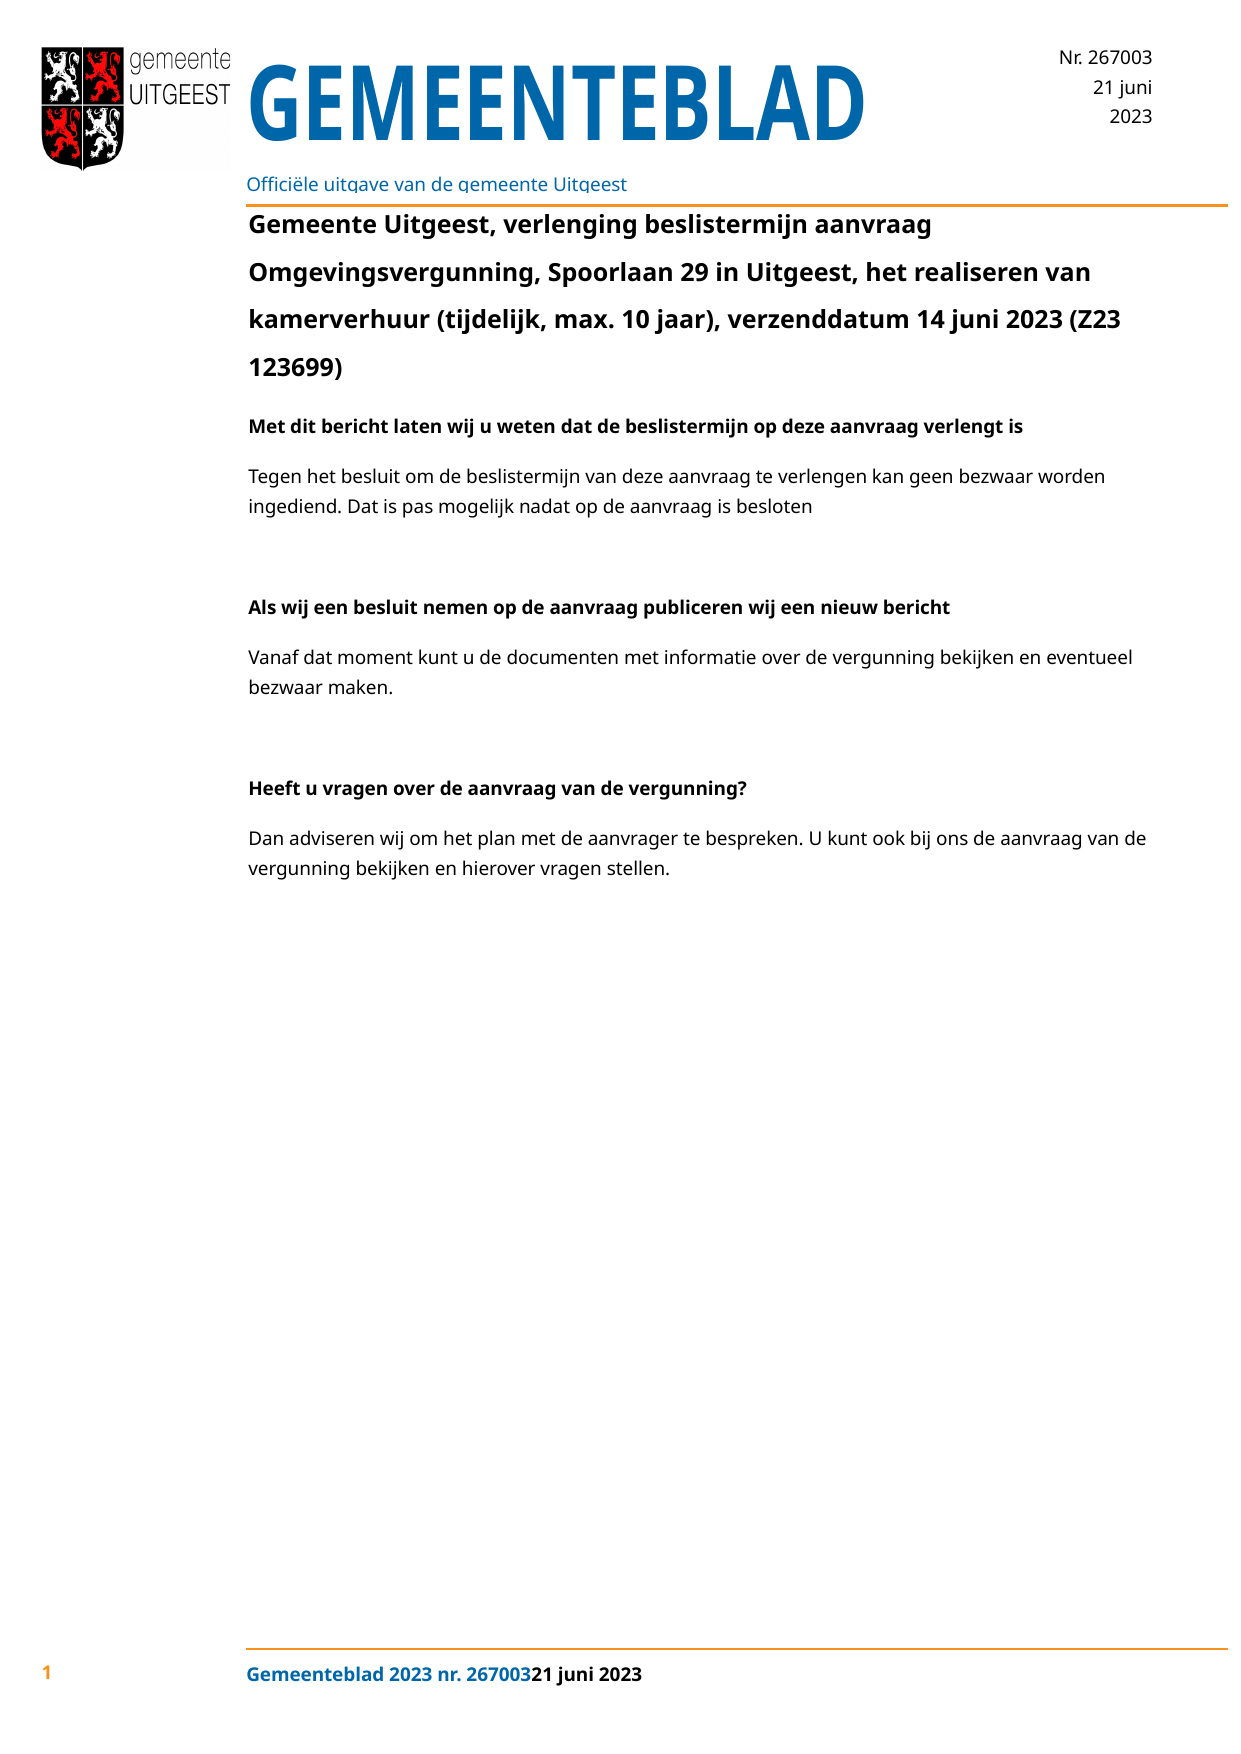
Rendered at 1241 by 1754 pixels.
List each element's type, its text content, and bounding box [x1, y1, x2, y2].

text Dan adviseren wij om het plan met de aanvrager te bespreken. U kunt ook bij ons de aanvraag van de vergunning bekijken en hierover vragen stellen. [248, 825, 1152, 881]
text Met dit bericht laten wij u weten dat de beslistermijn op deze aanvraag verlengt is [248, 413, 1152, 439]
text Gemeente Uitgeest, verlenging beslistermijn aanvraag Omgevingsvergunning, Spoorlaan 29 in Uitgeest, het realiseren van kamerverhuur (tijdelijk, max. 10 jaar), verzenddatum 14 juni 2023 (Z23 123699) [248, 207, 1152, 384]
text Als wij een besluit nemen op de aanvraag publiceren wij een nieuw bericht [248, 594, 1152, 620]
text Tegen het besluit om de beslistermijn van deze aanvraag te verlengen kan geen bezwaar worden ingediend. Dat is pas mogelijk nadat op de aanvraag is besloten [248, 463, 1152, 519]
text Vanaf dat moment kunt u de documenten met informatie over de vergunning bekijken en eventueel bezwaar maken. [248, 644, 1152, 700]
picture [41, 47, 231, 172]
text Heeft u vragen over de aanvraag van de vergunning? [248, 775, 1152, 801]
